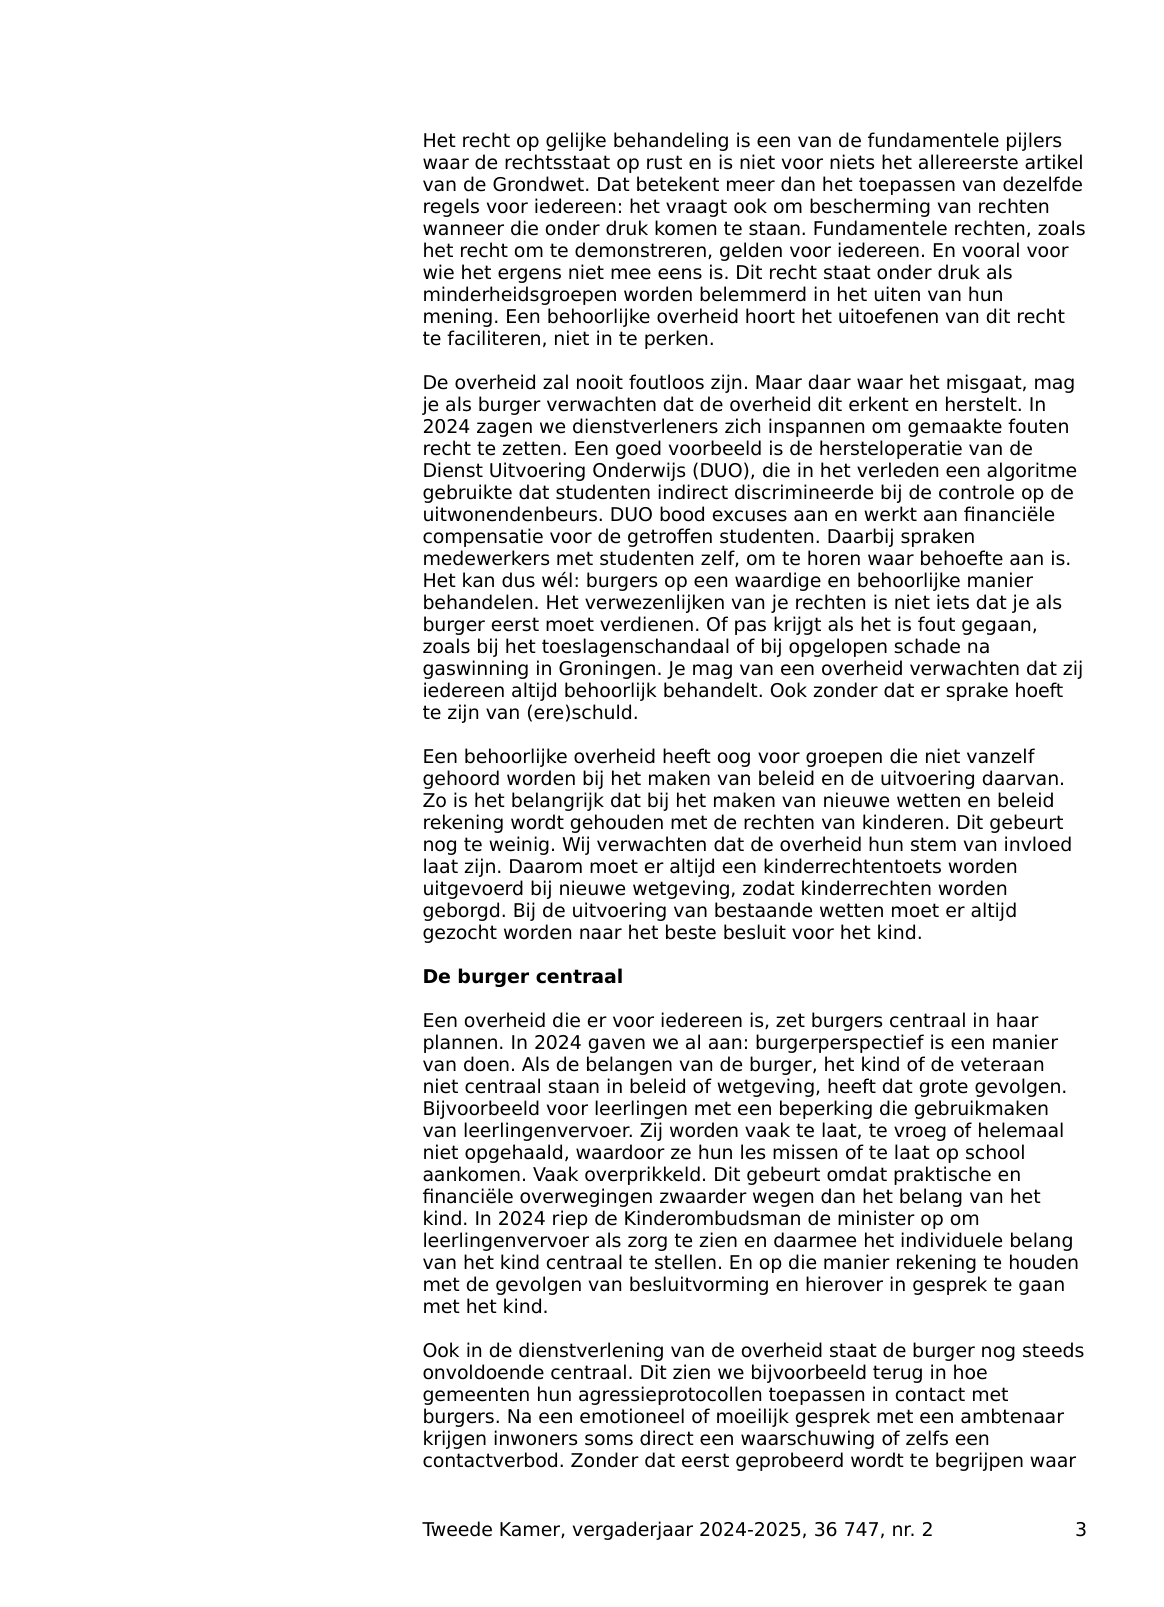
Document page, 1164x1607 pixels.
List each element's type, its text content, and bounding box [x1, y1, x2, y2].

text Een overheid die er voor iedereen is, zet burgers centraal in haar plannen. In 2024 gaven we al aan: burgerperspectief is een manier van doen. Als de belangen van de burger, het kind of de veteraan niet centraal staan in beleid of wetgeving, heeft dat grote gevolgen. Bijvoorbeeld voor leerlingen met een beperking die gebruikmaken van leerlingenvervoer. Zij worden vaak te laat, te vroeg of helemaal niet opgehaald, waardoor ze hun les missen of te laat op school aankomen. Vaak overprikkeld. Dit gebeurt omdat praktische en financiële overwegingen zwaarder wegen dan het belang van het kind. In 2024 riep de Kinderombudsman de minister op om leerlingenvervoer als zorg te zien en daarmee het individuele belang van het kind centraal te stellen. En op die manier rekening te houden met de gevolgen van besluitvorming en hierover in gesprek te gaan met het kind. [422, 1010, 1087, 1318]
text Een behoorlijke overheid heeft oog voor groepen die niet vanzelf gehoord worden bij het maken van beleid en de uitvoering daarvan. Zo is het belangrijk dat bij het maken van nieuwe wetten en beleid rekening wordt gehouden met de rechten van kinderen. Dit gebeurt nog te weinig. Wij verwachten dat de overheid hun stem van invloed laat zijn. Daarom moet er altijd een kinderrechtentoets worden uitgevoerd bij nieuwe wetgeving, zodat kinderrechten worden geborgd. Bij de uitvoering van bestaande wetten moet er altijd gezocht worden naar het beste besluit voor het kind. [422, 746, 1087, 943]
text Ook in de dienstverlening van de overheid staat de burger nog steeds onvoldoende centraal. Dit zien we bijvoorbeeld terug in hoe gemeenten hun agressieprotocollen toepassen in contact met burgers. Na een emotioneel of moeilijk gesprek met een ambtenaar krijgen inwoners soms direct een waarschuwing of zelfs een contactverbod. Zonder dat eerst geprobeerd wordt te begrijpen waar [422, 1340, 1087, 1472]
subtitle De burger centraal [422, 966, 1087, 988]
text Het recht op gelijke behandeling is een van de fundamentele pijlers waar de rechtsstaat op rust en is niet voor niets het allereerste artikel van de Grondwet. Dat betekent meer dan het toepassen van dezelfde regels voor iedereen: het vraagt ook om bescherming van rechten wanneer die onder druk komen te staan. Fundamentele rechten, zoals het recht om te demonstreren, gelden voor iedereen. En vooral voor wie het ergens niet mee eens is. Dit recht staat onder druk als minderheidsgroepen worden belemmerd in het uiten van hun mening. Een behoorlijke overheid hoort het uitoefenen van dit recht te faciliteren, niet in te perken. [422, 130, 1087, 350]
text De overheid zal nooit foutloos zijn. Maar daar waar het misgaat, mag je als burger verwachten dat de overheid dit erkent en herstelt. In 2024 zagen we dienstverleners zich inspannen om gemaakte fouten recht te zetten. Een goed voorbeeld is de hersteloperatie van de Dienst Uitvoering Onderwijs (DUO), die in het verleden een algoritme gebruikte dat studenten indirect discrimineerde bij de controle op de uitwonendenbeurs. DUO bood excuses aan en werkt aan financiële compensatie voor de getroffen studenten. Daarbij spraken medewerkers met studenten zelf, om te horen waar behoefte aan is. Het kan dus wél: burgers op een waardige en behoorlijke manier behandelen. Het verwezenlijken van je rechten is niet iets dat je als burger eerst moet verdienen. Of pas krijgt als het is fout gegaan, zoals bij het toeslagenschandaal of bij opgelopen schade na gaswinning in Groningen. Je mag van een overheid verwachten dat zij iedereen altijd behoorlijk behandelt. Ook zonder dat er sprake hoeft te zijn van (ere)schuld. [422, 372, 1087, 723]
